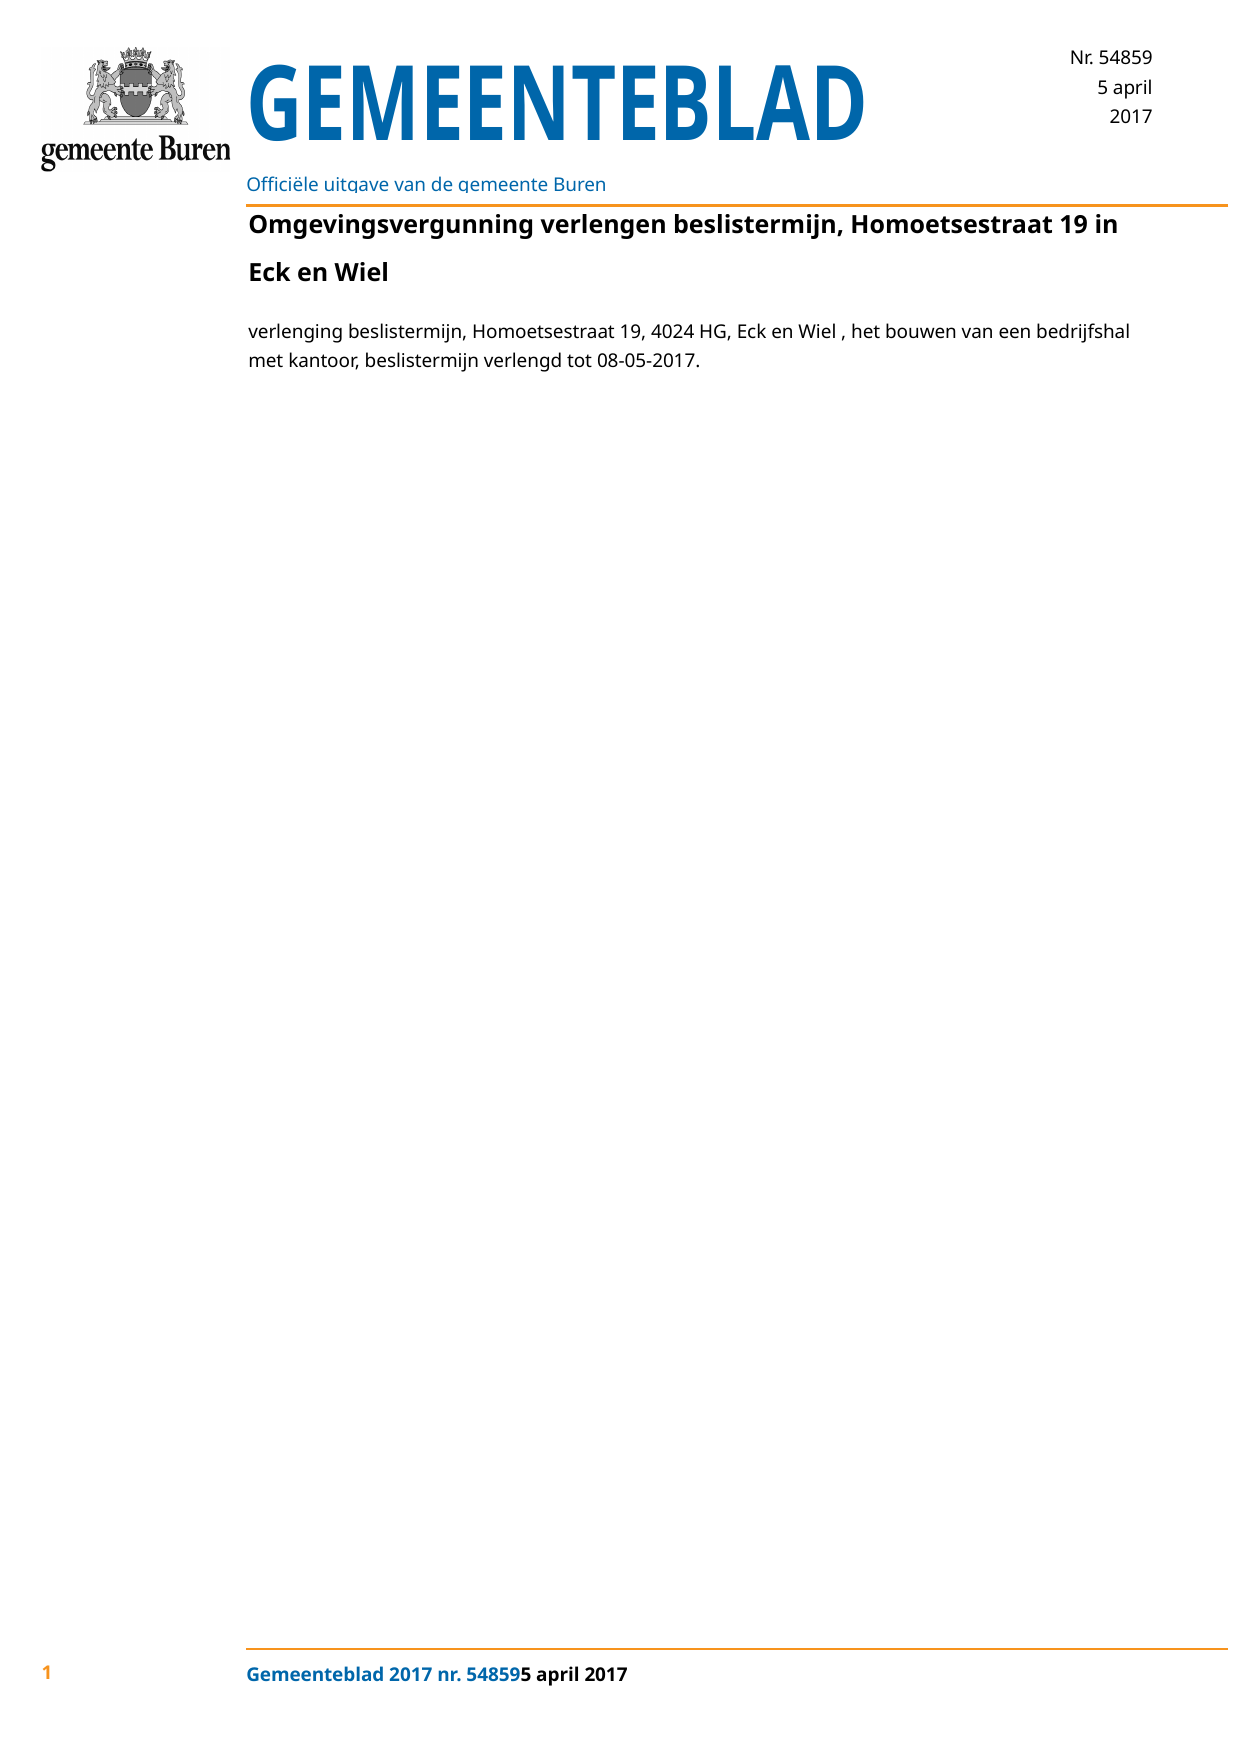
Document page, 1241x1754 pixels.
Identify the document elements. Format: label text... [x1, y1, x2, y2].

text verlenging beslistermijn, Homoetsestraat 19, 4024 HG, Eck en Wiel , het bouwen van een bedrijfshal met kantoor, beslistermijn verlengd tot 08-05-2017. [248, 318, 1152, 373]
picture [41, 47, 231, 172]
text Omgevingsvergunning verlengen beslistermijn, Homoetsestraat 19 in Eck en Wiel [248, 207, 1152, 288]
